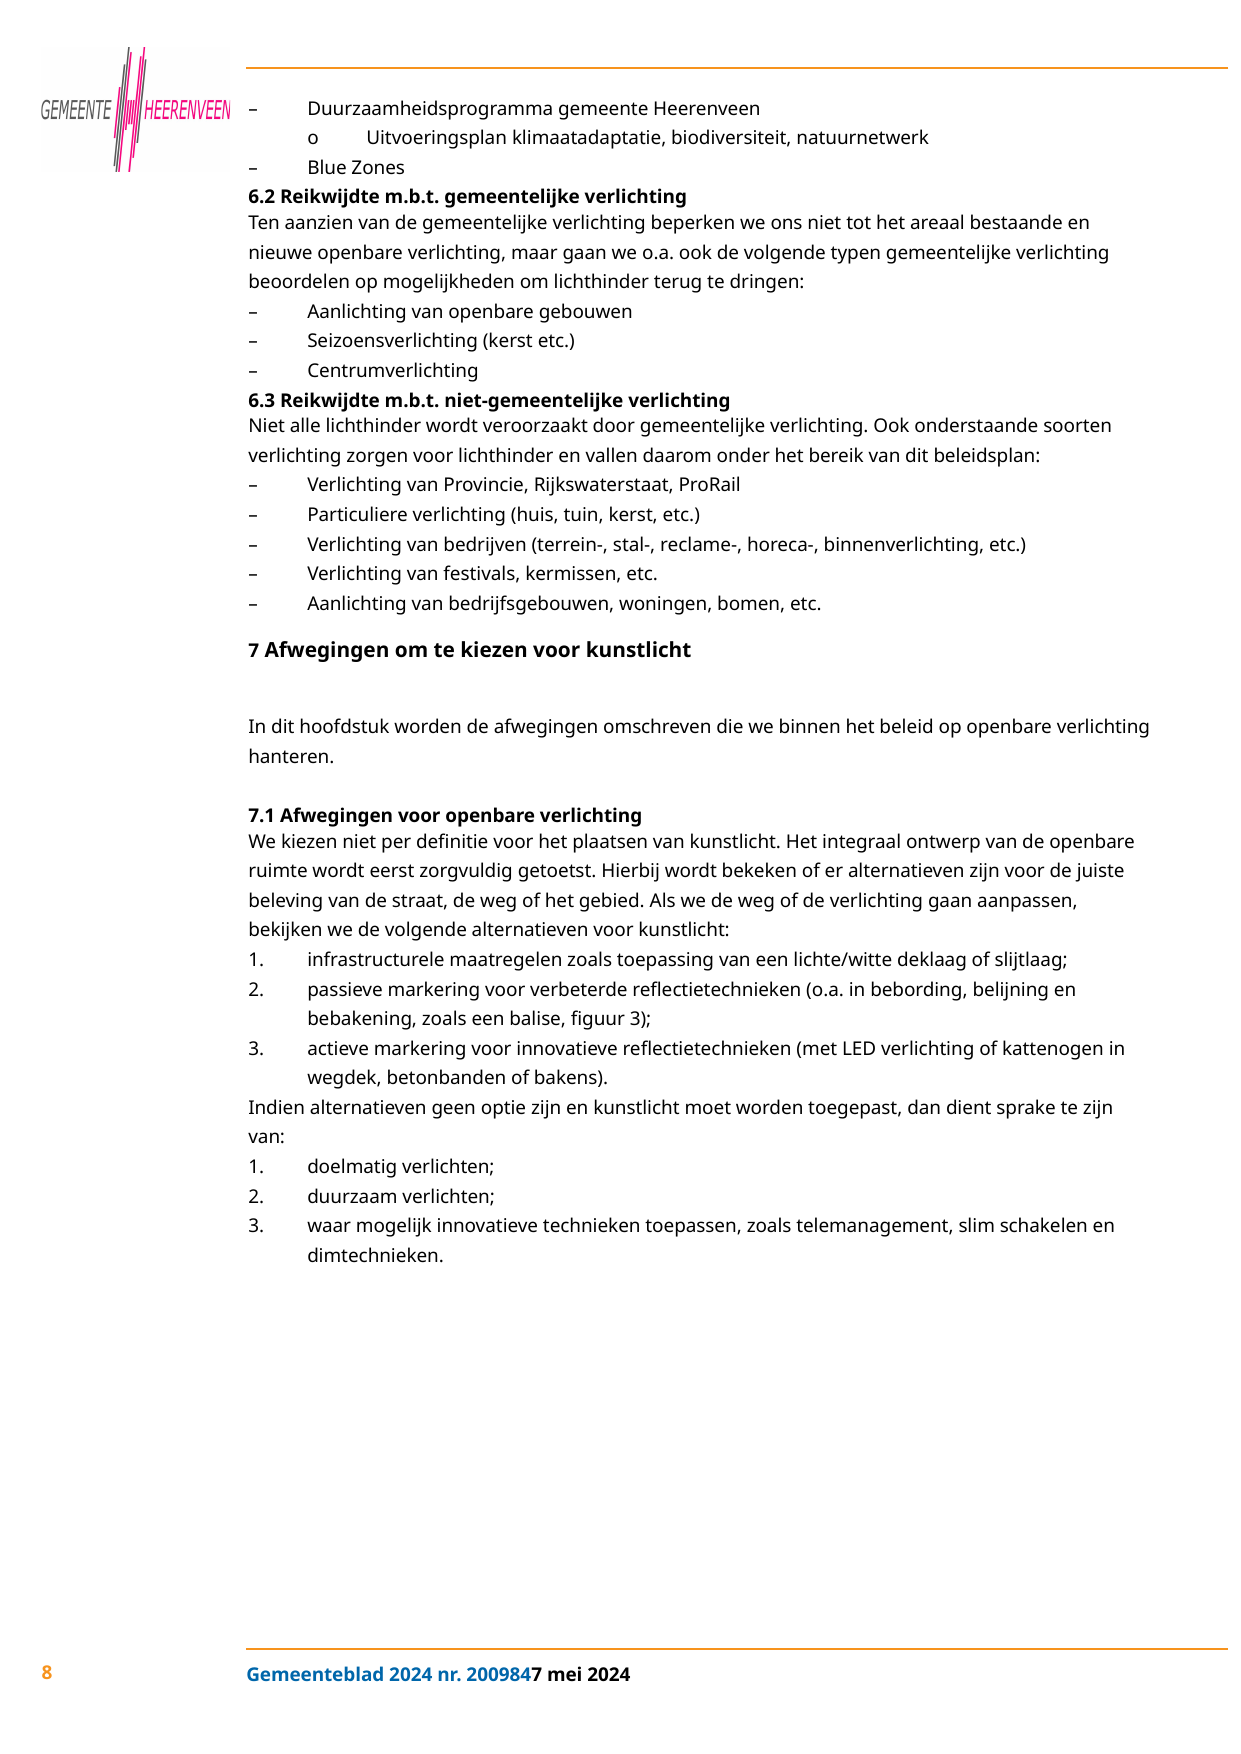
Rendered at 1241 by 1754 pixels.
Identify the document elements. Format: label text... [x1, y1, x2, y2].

text Indien alternatieven geen optie zijn en kunstlicht moet worden toegepast, dan dient sprake te zijn van: [248, 1094, 1152, 1149]
text Ten aanzien van de gemeentelijke verlichting beperken we ons niet tot het areaal bestaande en nieuwe openbare verlichting, maar gaan we o.a. ook de volgende typen gemeentelijke verlichting beoordelen op mogelijkheden om lichthinder terug te dringen: [248, 209, 1152, 294]
list Blue Zones [248, 154, 1152, 180]
text 7.1 Afwegingen voor openbare verlichting [248, 802, 1152, 828]
list infrastructurele maatregelen zoals toepassing van een lichte/witte deklaag of slijtlaag; [248, 946, 1152, 972]
text We kiezen niet per definitie voor het plaatsen van kunstlicht. Het integraal ontwerp van de openbare ruimte wordt eerst zorgvuldig getoetst. Hierbij wordt bekeken of er alternatieven zijn voor de juiste beleving van de straat, de weg of het gebied. Als we de weg of de verlichting gaan aanpassen, bekijken we de volgende alternatieven voor kunstlicht: [248, 828, 1152, 942]
list Aanlichting van bedrijfsgebouwen, woningen, bomen, etc. [248, 590, 1152, 616]
list doelmatig verlichten; [248, 1153, 1152, 1179]
list Uitvoeringsplan klimaatadaptatie, biodiversiteit, natuurnetwerk [307, 124, 1152, 150]
text 6.2 Reikwijdte m.b.t. gemeentelijke verlichting [248, 183, 1152, 209]
list duurzaam verlichten; [248, 1183, 1152, 1208]
text 7 Afwegingen om te kiezen voor kunstlicht [248, 636, 1152, 664]
list Particuliere verlichting (huis, tuin, kerst, etc.) [248, 501, 1152, 527]
list Verlichting van Provincie, Rijkswaterstaat, ProRail [248, 472, 1152, 497]
text 6.3 Reikwijdte m.b.t. niet-gemeentelijke verlichting [248, 387, 1152, 412]
list passieve markering voor verbeterde reflectietechnieken (o.a. in bebording, belijning en bebakening, zoals een balise, figuur 3); [248, 976, 1152, 1031]
list Centrumverlichting [248, 357, 1152, 383]
list Verlichting van festivals, kermissen, etc. [248, 560, 1152, 586]
list Aanlichting van openbare gebouwen [248, 298, 1152, 324]
list Duurzaamheidsprogramma gemeente Heerenveen [248, 95, 1152, 121]
picture [41, 47, 231, 172]
list Seizoensverlichting (kerst etc.) [248, 328, 1152, 353]
text Niet alle lichthinder wordt veroorzaakt door gemeentelijke verlichting. Ook onderstaande soorten verlichting zorgen voor lichthinder en vallen daarom onder het bereik van dit beleidsplan: [248, 412, 1152, 468]
text In dit hoofdstuk worden de afwegingen omschreven die we binnen het beleid op openbare verlichting hanteren. [248, 713, 1152, 769]
list actieve markering voor innovatieve reflectietechnieken (met LED verlichting of kattenogen in wegdek, betonbanden of bakens). [248, 1035, 1152, 1090]
list Verlichting van bedrijven (terrein-, stal-, reclame-, horeca-, binnenverlichting, etc.) [248, 531, 1152, 557]
list waar mogelijk innovatieve technieken toepassen, zoals telemanagement, slim schakelen en dimtechnieken. [248, 1212, 1152, 1268]
